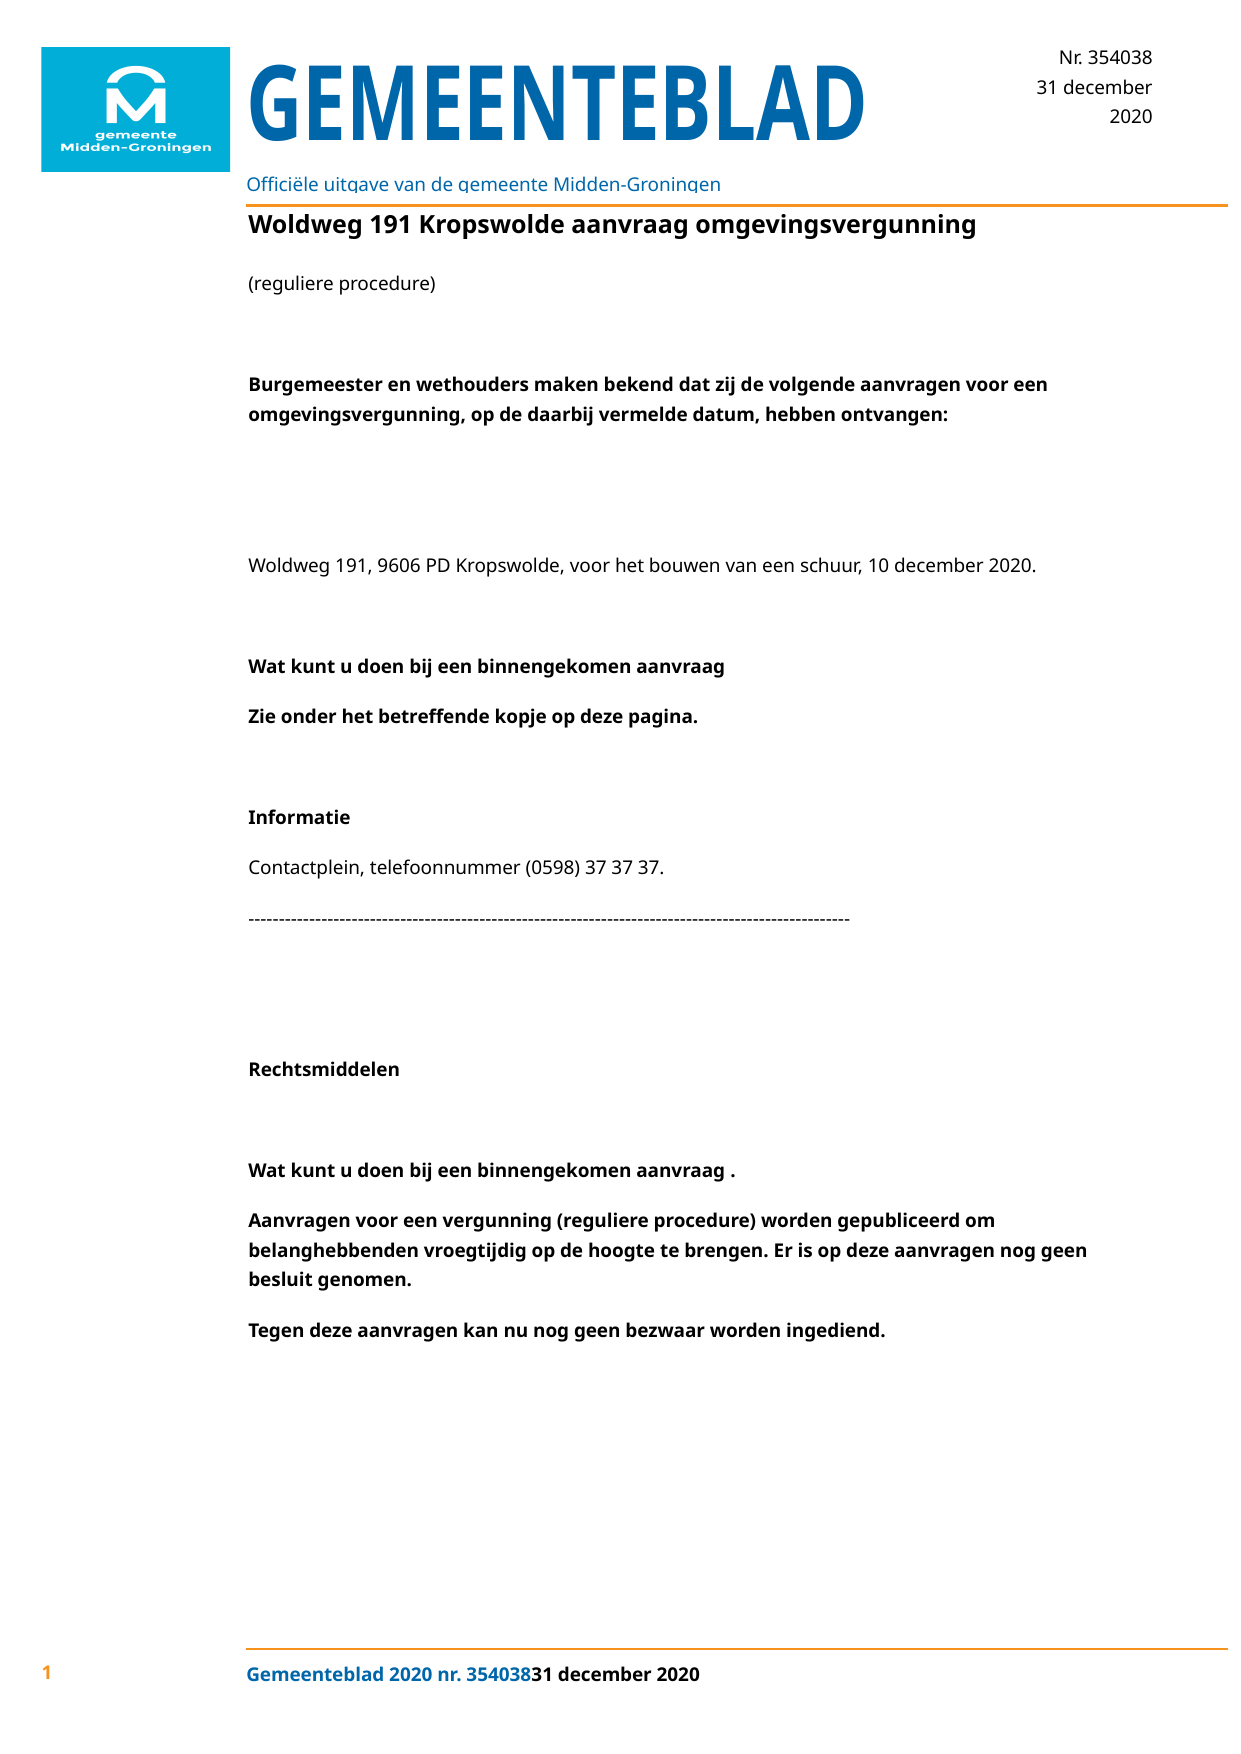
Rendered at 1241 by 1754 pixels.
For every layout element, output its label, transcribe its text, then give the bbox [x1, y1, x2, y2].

text Contactplein, telefoonnummer (0598) 37 37 37. [248, 854, 1152, 880]
text Rechtsmiddelen [248, 1056, 1152, 1082]
text Aanvragen voor een vergunning (reguliere procedure) worden gepubliceerd om belanghebbenden vroegtijdig op de hoogte te brengen. Er is op deze aanvragen nog geen besluit genomen. [248, 1207, 1152, 1292]
text --------------------------------------------------------------------------------------------------- [248, 905, 1152, 931]
text Woldweg 191, 9606 PD Kropswolde, voor het bouwen van een schuur, 10 december 2020. [248, 552, 1152, 578]
text Wat kunt u doen bij een binnengekomen aanvraag [248, 653, 1152, 678]
picture [107, 89, 165, 122]
text (reguliere procedure) [248, 270, 1152, 296]
text Wat kunt u doen bij een binnengekomen aanvraag . [248, 1157, 1152, 1183]
text Burgemeester en wethouders maken bekend dat zij de volgende aanvragen voor een omgevingsvergunning, op de daarbij vermelde datum, hebben ontvangen: [248, 371, 1152, 426]
picture [184, 146, 190, 153]
picture [108, 66, 164, 82]
text Zie onder het betreffende kopje op deze pagina. [248, 703, 1152, 729]
text Tegen deze aanvragen kan nu nog geen bezwaar worden ingediend. [248, 1317, 1152, 1343]
text Informatie [248, 804, 1152, 830]
text Woldweg 191 Kropswolde aanvraag omgevingsvergunning [248, 207, 1152, 241]
